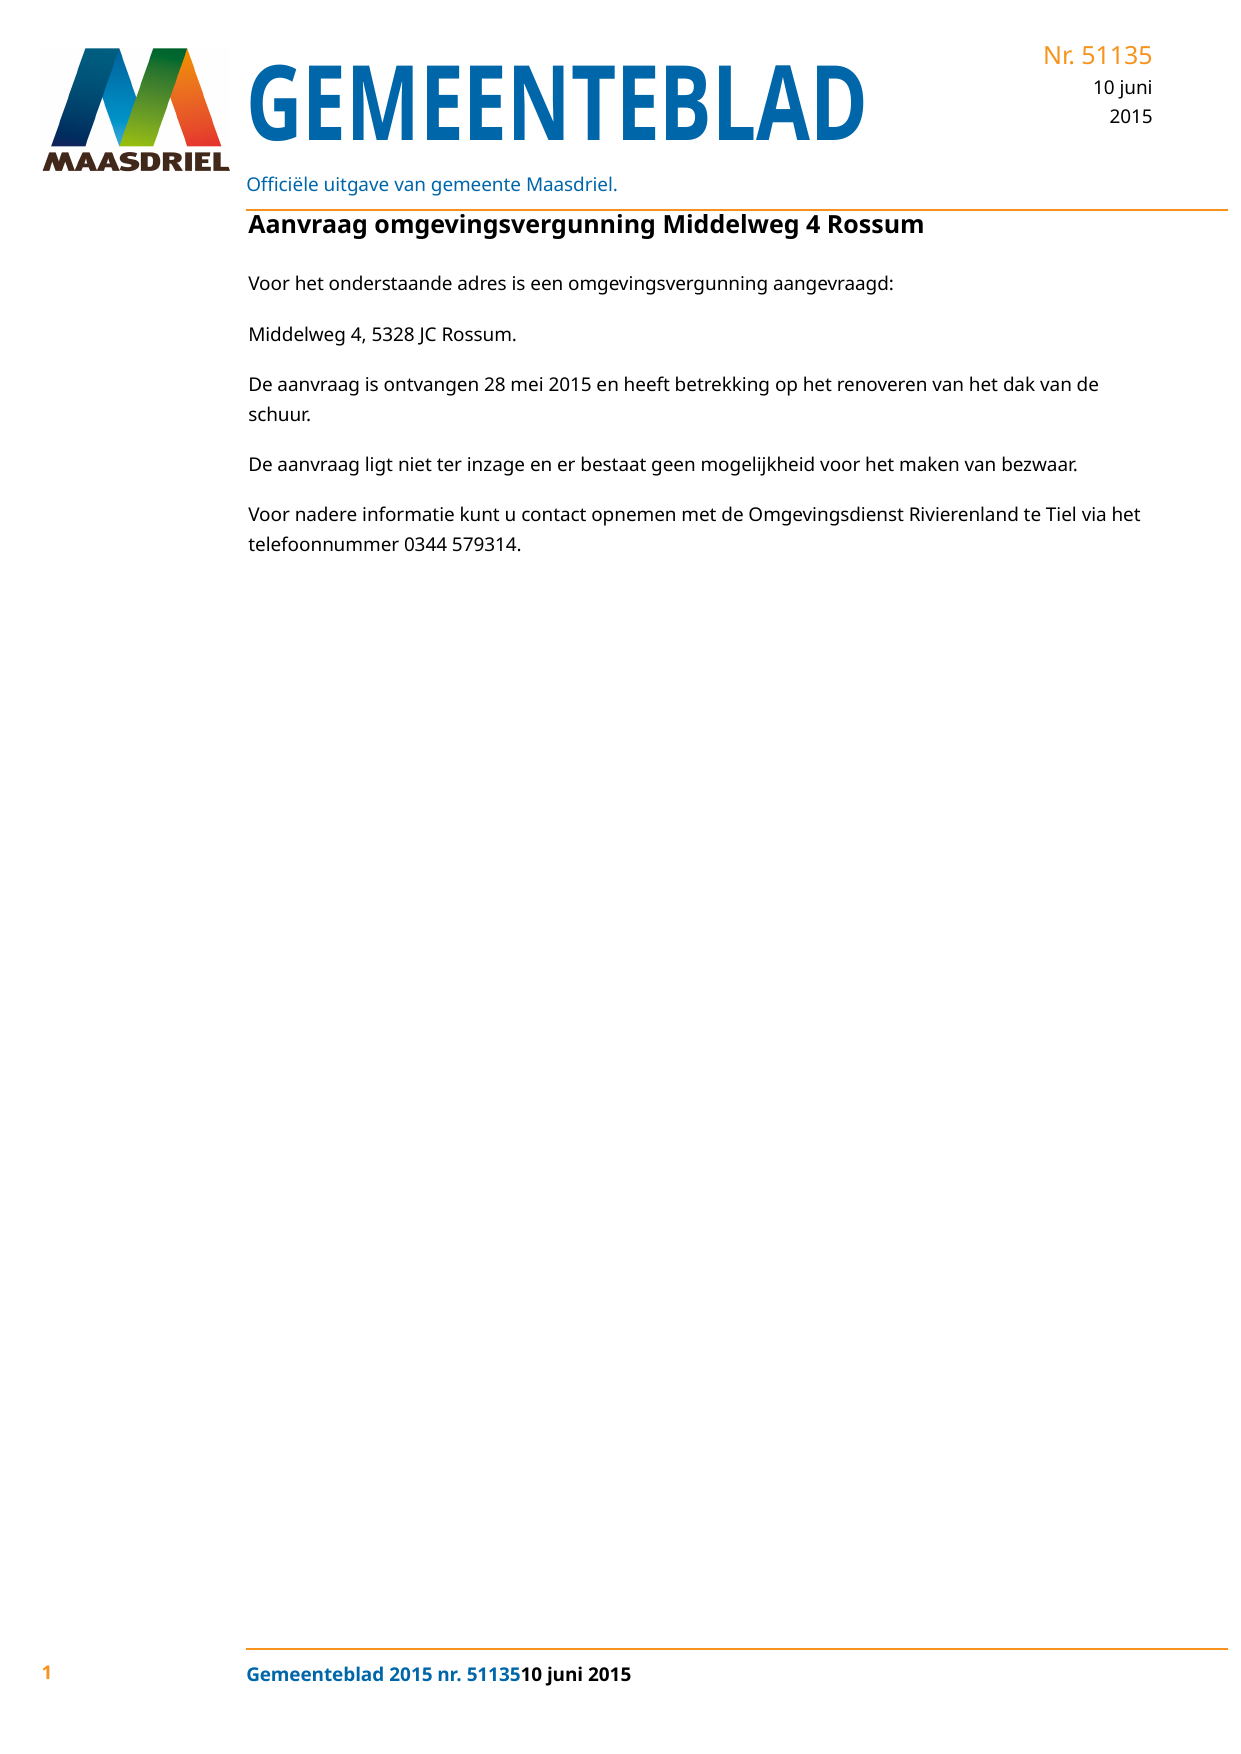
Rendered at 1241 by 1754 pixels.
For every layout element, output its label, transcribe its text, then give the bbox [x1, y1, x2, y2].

picture [41, 47, 231, 172]
text De aanvraag ligt niet ter inzage en er bestaat geen mogelijkheid voor het maken van bezwaar. [248, 451, 1152, 477]
text Middelweg 4, 5328 JC Rossum. [248, 321, 1152, 346]
text De aanvraag is ontvangen 28 mei 2015 en heeft betrekking op het renoveren van het dak van de schuur. [248, 371, 1152, 426]
text Voor het onderstaande adres is een omgevingsvergunning aangevraagd: [248, 270, 1152, 296]
text Aanvraag omgevingsvergunning Middelweg 4 Rossum [248, 211, 1152, 241]
text Voor nadere informatie kunt u contact opnemen met de Omgevingsdienst Rivierenland te Tiel via het telefoonnummer 0344 579314. [248, 502, 1152, 557]
